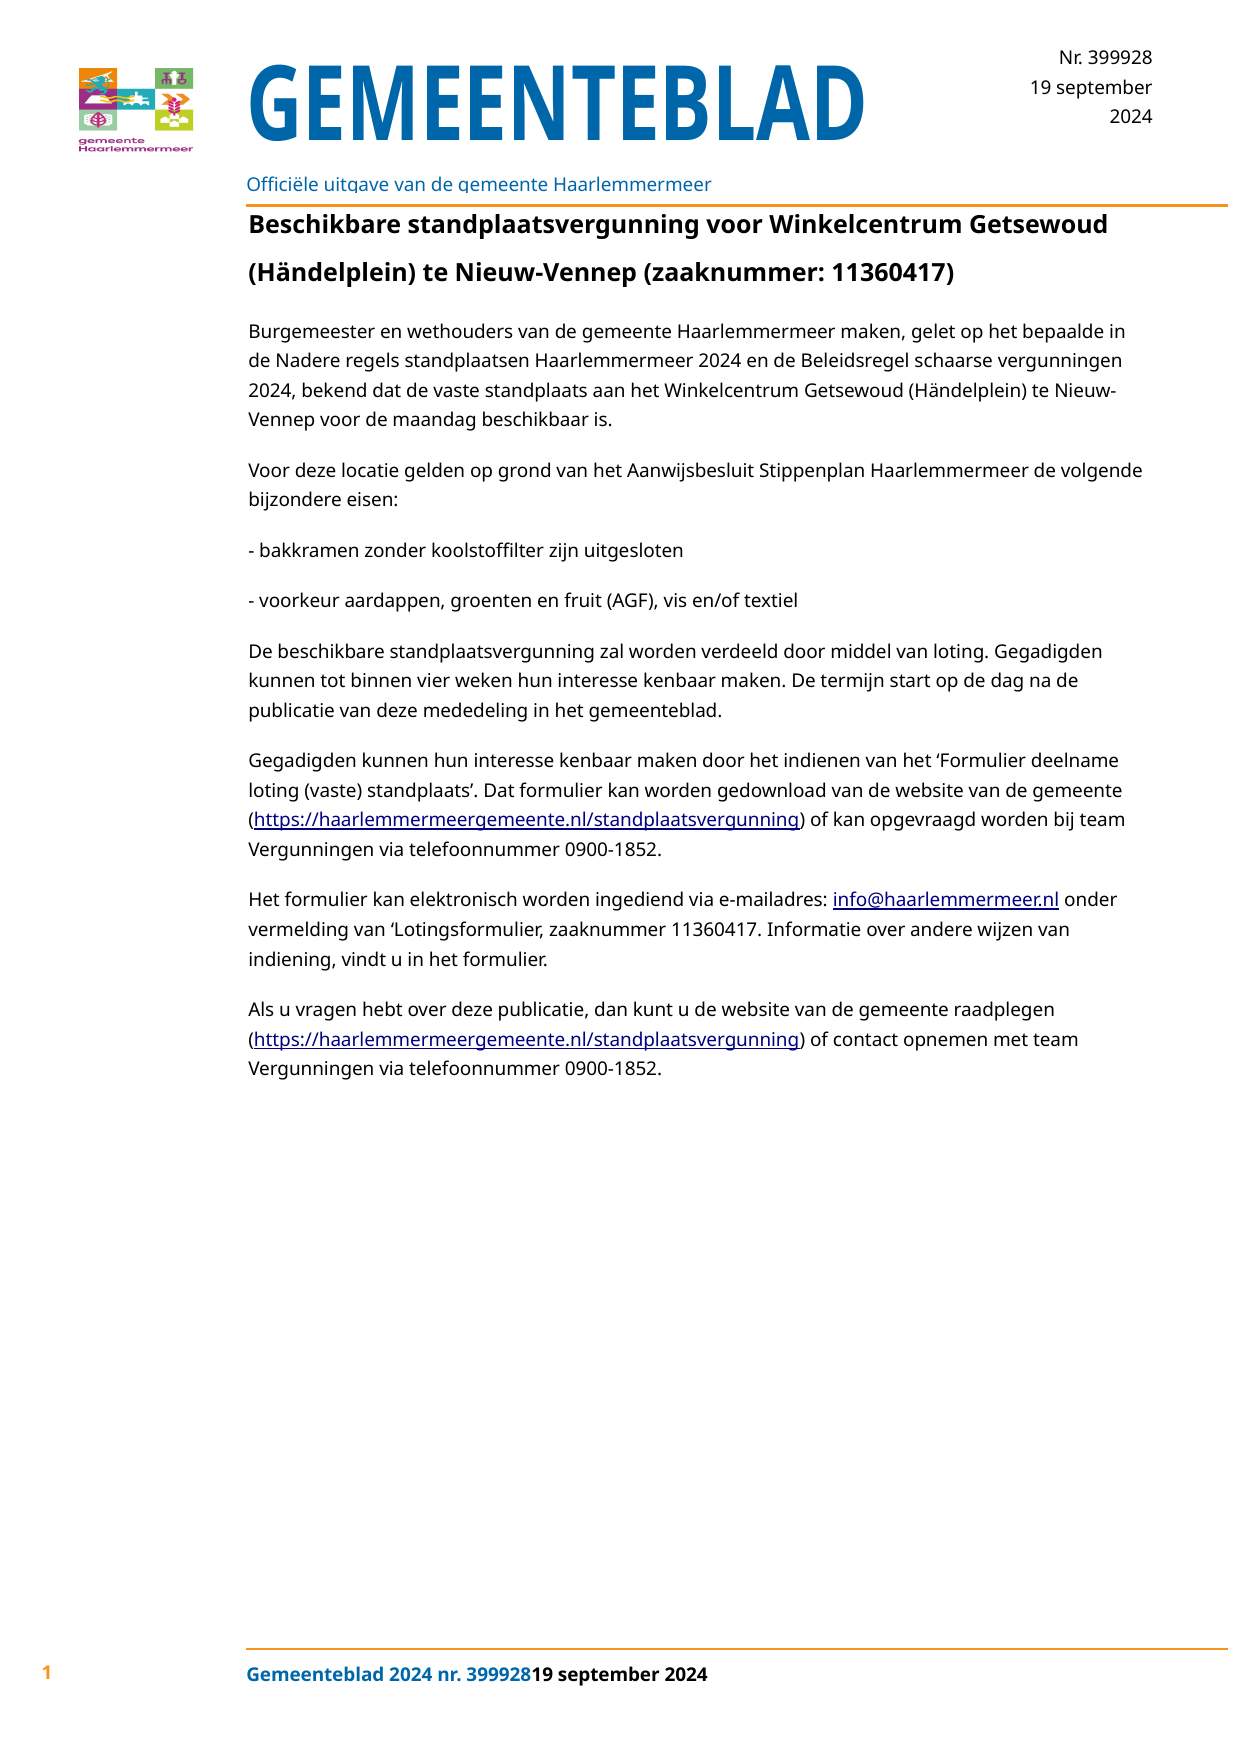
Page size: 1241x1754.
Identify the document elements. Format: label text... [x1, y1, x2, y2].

text Als u vragen hebt over deze publicatie, dan kunt u de website van de gemeente raadplegen (https://haarlemmermeergemeente.nl/standplaatsvergunning) of contact opnemen met team Vergunningen via telefoonnummer 0900-1852. [248, 996, 1152, 1081]
text Voor deze locatie gelden op grond van het Aanwijsbesluit Stippenplan Haarlemmermeer de volgende bijzondere eisen: [248, 457, 1152, 512]
text Gegadigden kunnen hun interesse kenbaar maken door het indienen van het ‘Formulier deelname loting (vaste) standplaats’. Dat formulier kan worden gedownload van de website van de gemeente (https://haarlemmermeergemeente.nl/standplaatsvergunning) of kan opgevraagd worden bij team Vergunningen via telefoonnummer 0900-1852. [248, 747, 1152, 862]
text - bakkramen zonder koolstoffilter zijn uitgesloten [248, 537, 1152, 563]
text Het formulier kan elektronisch worden ingediend via e-mailadres: info@haarlemmermeer.nl onder vermelding van ‘Lotingsformulier, zaaknummer 11360417. Informatie over andere wijzen van indiening, vindt u in het formulier. [248, 887, 1152, 972]
text Burgemeester en wethouders van de gemeente Haarlemmermeer maken, gelet op het bepaalde in de Nadere regels standplaatsen Haarlemmermeer 2024 en de Beleidsregel schaarse vergunningen 2024, bekend dat de vaste standplaats aan het Winkelcentrum Getsewoud (Händelplein) te Nieuw-Vennep voor de maandag beschikbaar is. [248, 318, 1152, 432]
text Beschikbare standplaatsvergunning voor Winkelcentrum Getsewoud (Händelplein) te Nieuw-Vennep (zaaknummer: 11360417) [248, 207, 1152, 288]
text - voorkeur aardappen, groenten en fruit (AGF), vis en/of textiel [248, 587, 1152, 613]
text De beschikbare standplaatsvergunning zal worden verdeeld door middel van loting. Gegadigden kunnen tot binnen vier weken hun interesse kenbaar maken. De termijn start op de dag na de publicatie van deze mededeling in het gemeenteblad. [248, 638, 1152, 723]
picture [41, 47, 231, 172]
